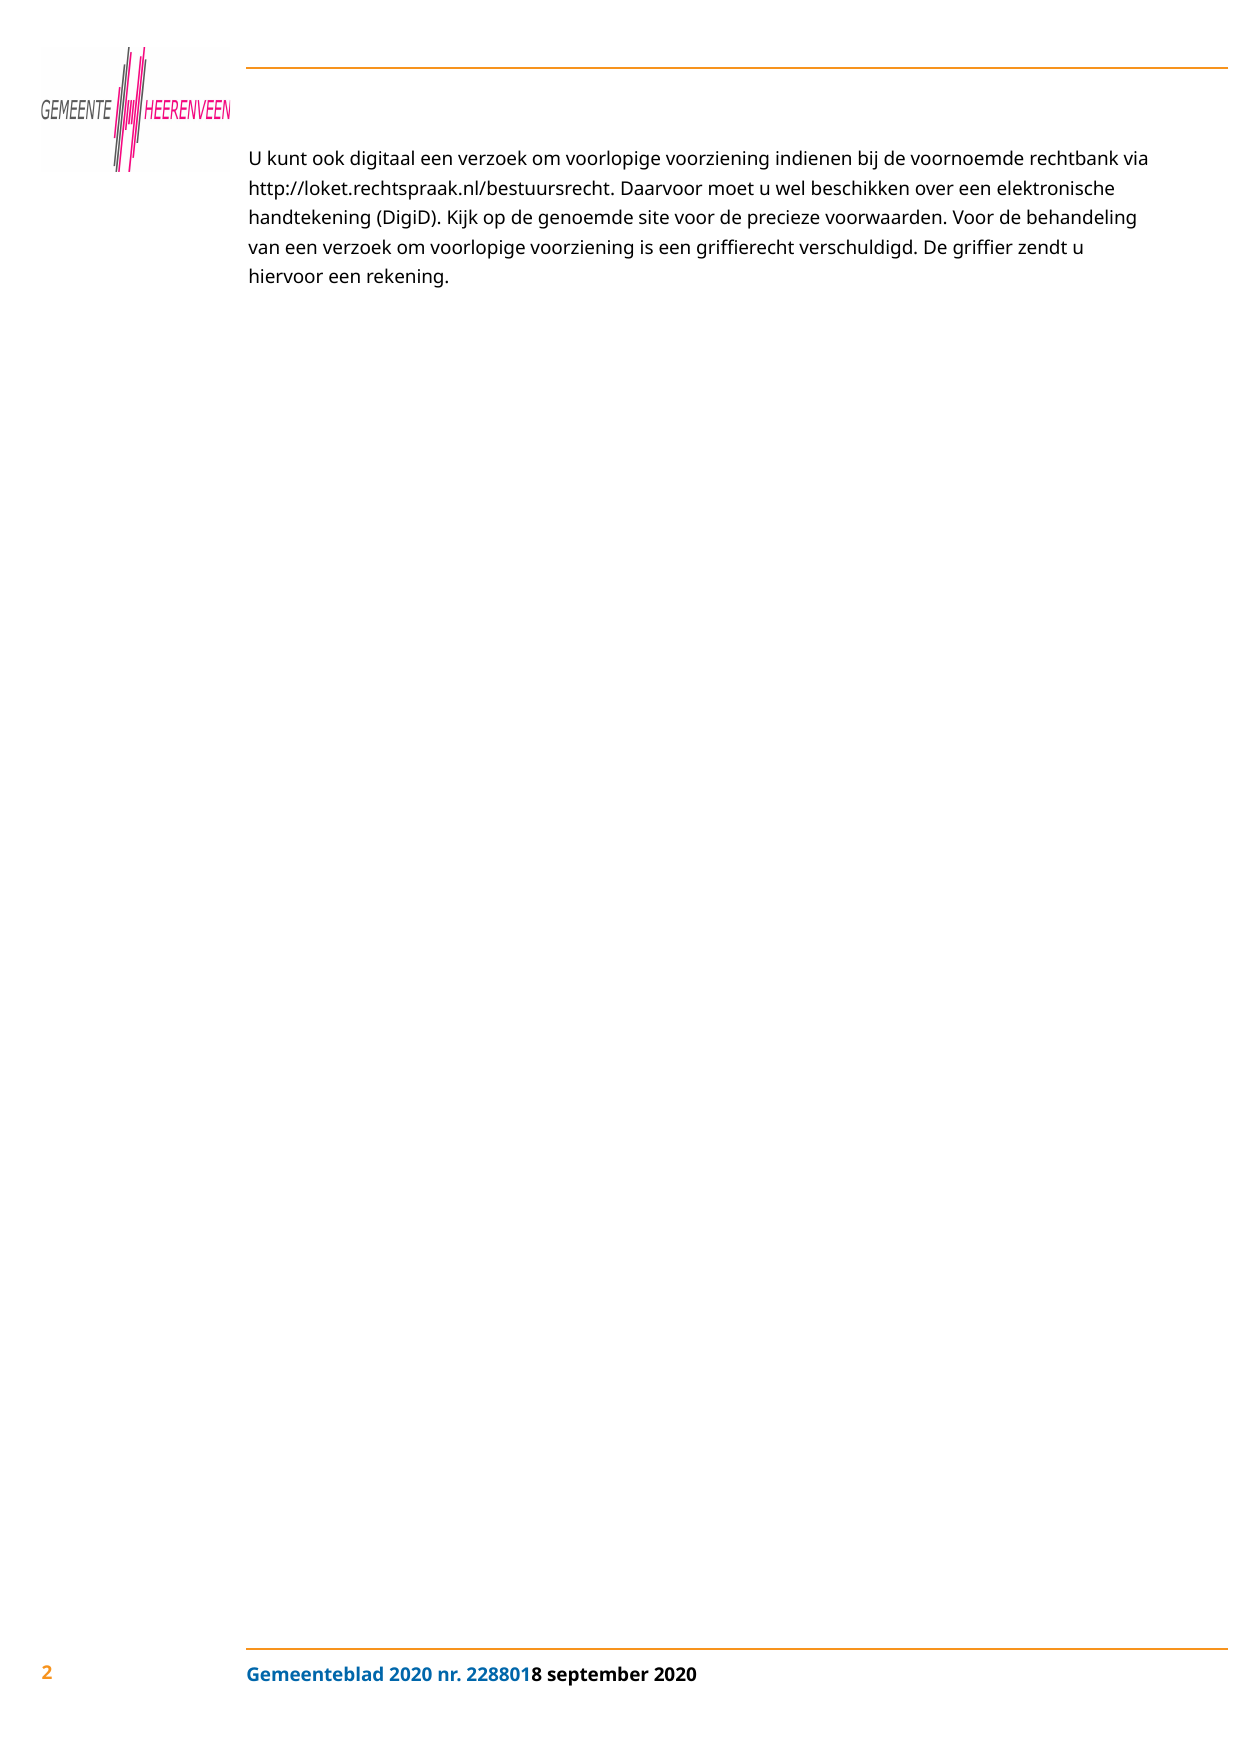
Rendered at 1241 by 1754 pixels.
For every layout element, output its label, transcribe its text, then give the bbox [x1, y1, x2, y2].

picture [41, 47, 231, 172]
text U kunt ook digitaal een verzoek om voorlopige voorziening indienen bij de voornoemde rechtbank via http://loket.rechtspraak.nl/bestuursrecht. Daarvoor moet u wel beschikken over een elektronische handtekening (DigiD). Kijk op de genoemde site voor de precieze voorwaarden. Voor de behandeling van een verzoek om voorlopige voorziening is een griffierecht verschuldigd. De griffier zendt u hiervoor een rekening. [248, 145, 1152, 289]
